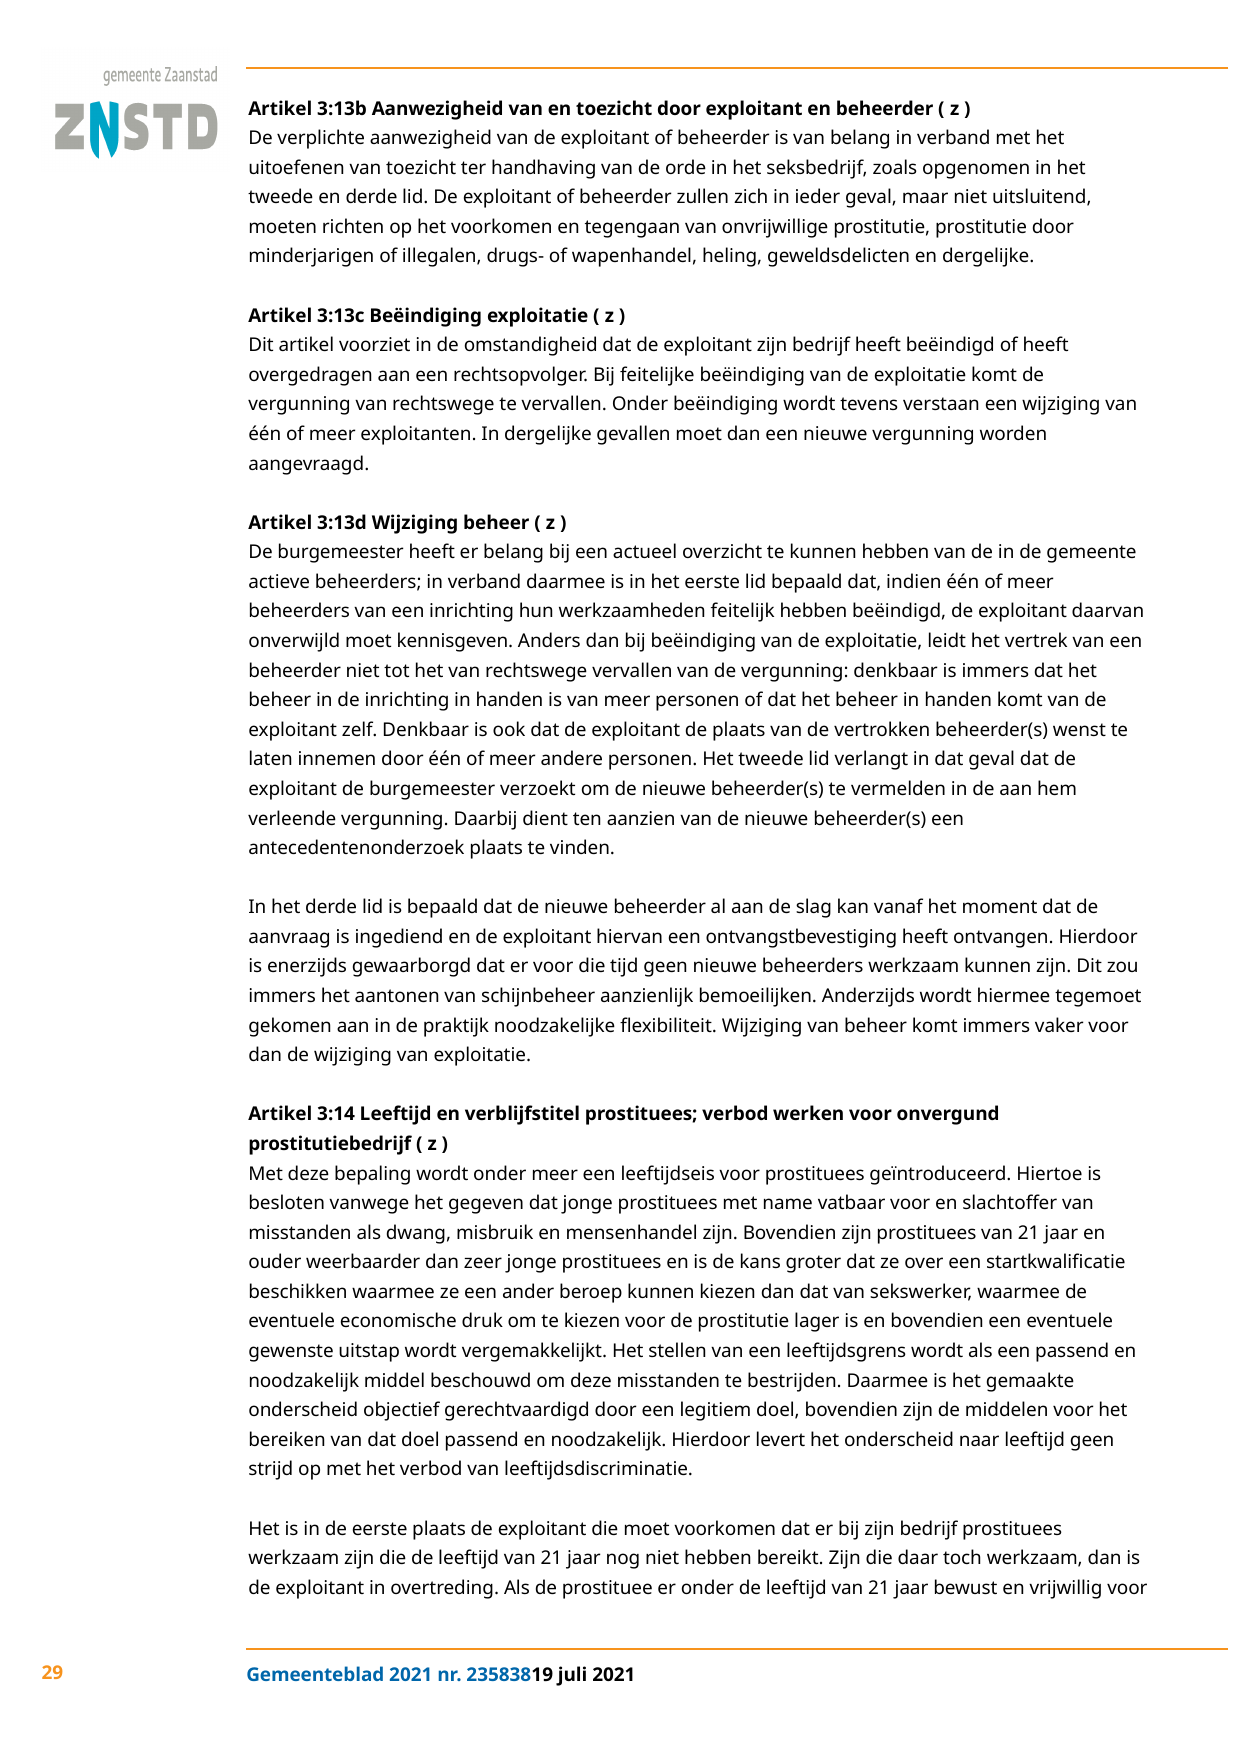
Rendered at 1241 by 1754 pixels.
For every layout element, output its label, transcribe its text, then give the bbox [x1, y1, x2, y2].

text Dit artikel voorziet in de omstandigheid dat de exploitant zijn bedrijf heeft beëindigd of heeft overgedragen aan een rechtsopvolger. Bij feitelijke beëindiging van de exploitatie komt de vergunning van rechtswege te vervallen. Onder beëindiging wordt tevens verstaan een wijziging van één of meer exploitanten. In dergelijke gevallen moet dan een nieuwe vergunning worden aangevraagd. [248, 331, 1152, 476]
text Met deze bepaling wordt onder meer een leeftijdseis voor prostituees geïntroduceerd. Hiertoe is besloten vanwege het gegeven dat jonge prostituees met name vatbaar voor en slachtoffer van misstanden als dwang, misbruik en mensenhandel zijn. Bovendien zijn prostituees van 21 jaar en ouder weerbaarder dan zeer jonge prostituees en is de kans groter dat ze over een startkwalificatie beschikken waarmee ze een ander beroep kunnen kiezen dan dat van sekswerker, waarmee de eventuele economische druk om te kiezen voor de prostitutie lager is en bovendien een eventuele gewenste uitstap wordt vergemakkelijkt. Het stellen van een leeftijdsgrens wordt als een passend en noodzakelijk middel beschouwd om deze misstanden te bestrijden. Daarmee is het gemaakte onderscheid objectief gerechtvaardigd door een legitiem doel, bovendien zijn de middelen voor het bereiken van dat doel passend en noodzakelijk. Hierdoor levert het onderscheid naar leeftijd geen strijd op met het verbod van leeftijdsdiscriminatie. [248, 1160, 1152, 1481]
text Artikel 3:14 Leeftijd en verblijfstitel prostituees; verbod werken voor onvergund prostitutiebedrijf ( z ) [248, 1101, 1152, 1156]
text In het derde lid is bepaald dat de nieuwe beheerder al aan de slag kan vanaf het moment dat de aanvraag is ingediend en de exploitant hiervan een ontvangstbevestiging heeft ontvangen. Hierdoor is enerzijds gewaarborgd dat er voor die tijd geen nieuwe beheerders werkzaam kunnen zijn. Dit zou immers het aantonen van schijnbeheer aanzienlijk bemoeilijken. Anderzijds wordt hiermee tegemoet gekomen aan in de praktijk noodzakelijke flexibiliteit. Wijziging van beheer komt immers vaker voor dan de wijziging van exploitatie. [248, 893, 1152, 1067]
text Artikel 3:13d Wijziging beheer ( z ) [248, 509, 1152, 535]
text De verplichte aanwezigheid van de exploitant of beheerder is van belang in verband met het uitoefenen van toezicht ter handhaving van de orde in het seksbedrijf, zoals opgenomen in het tweede en derde lid. De exploitant of beheerder zullen zich in ieder geval, maar niet uitsluitend, moeten richten op het voorkomen en tegengaan van onvrijwillige prostitutie, prostitutie door minderjarigen of illegalen, drugs- of wapenhandel, heling, geweldsdelicten en dergelijke. [248, 124, 1152, 268]
text De burgemeester heeft er belang bij een actueel overzicht te kunnen hebben van de in de gemeente actieve beheerders; in verband daarmee is in het eerste lid bepaald dat, indien één of meer beheerders van een inrichting hun werkzaamheden feitelijk hebben beëindigd, de exploitant daarvan onverwijld moet kennisgeven. Anders dan bij beëindiging van de exploitatie, leidt het vertrek van een beheerder niet tot het van rechtswege vervallen van de vergunning: denkbaar is immers dat het beheer in de inrichting in handen is van meer personen of dat het beheer in handen komt van de exploitant zelf. Denkbaar is ook dat de exploitant de plaats van de vertrokken beheerder(s) wenst te laten innemen door één of meer andere personen. Het tweede lid verlangt in dat geval dat de exploitant de burgemeester verzoekt om de nieuwe beheerder(s) te vermelden in de aan hem verleende vergunning. Daarbij dient ten aanzien van de nieuwe beheerder(s) een antecedentenonderzoek plaats te vinden. [248, 538, 1152, 860]
picture [41, 47, 231, 172]
text Artikel 3:13c Beëindiging exploitatie ( z ) [248, 302, 1152, 328]
text Artikel 3:13b Aanwezigheid van en toezicht door exploitant en beheerder ( z ) [248, 95, 1152, 121]
text Het is in de eerste plaats de exploitant die moet voorkomen dat er bij zijn bedrijf prostituees werkzaam zijn die de leeftijd van 21 jaar nog niet hebben bereikt. Zijn die daar toch werkzaam, dan is de exploitant in overtreding. Als de prostituee er onder de leeftijd van 21 jaar bewust en vrijwillig voor [248, 1515, 1152, 1600]
